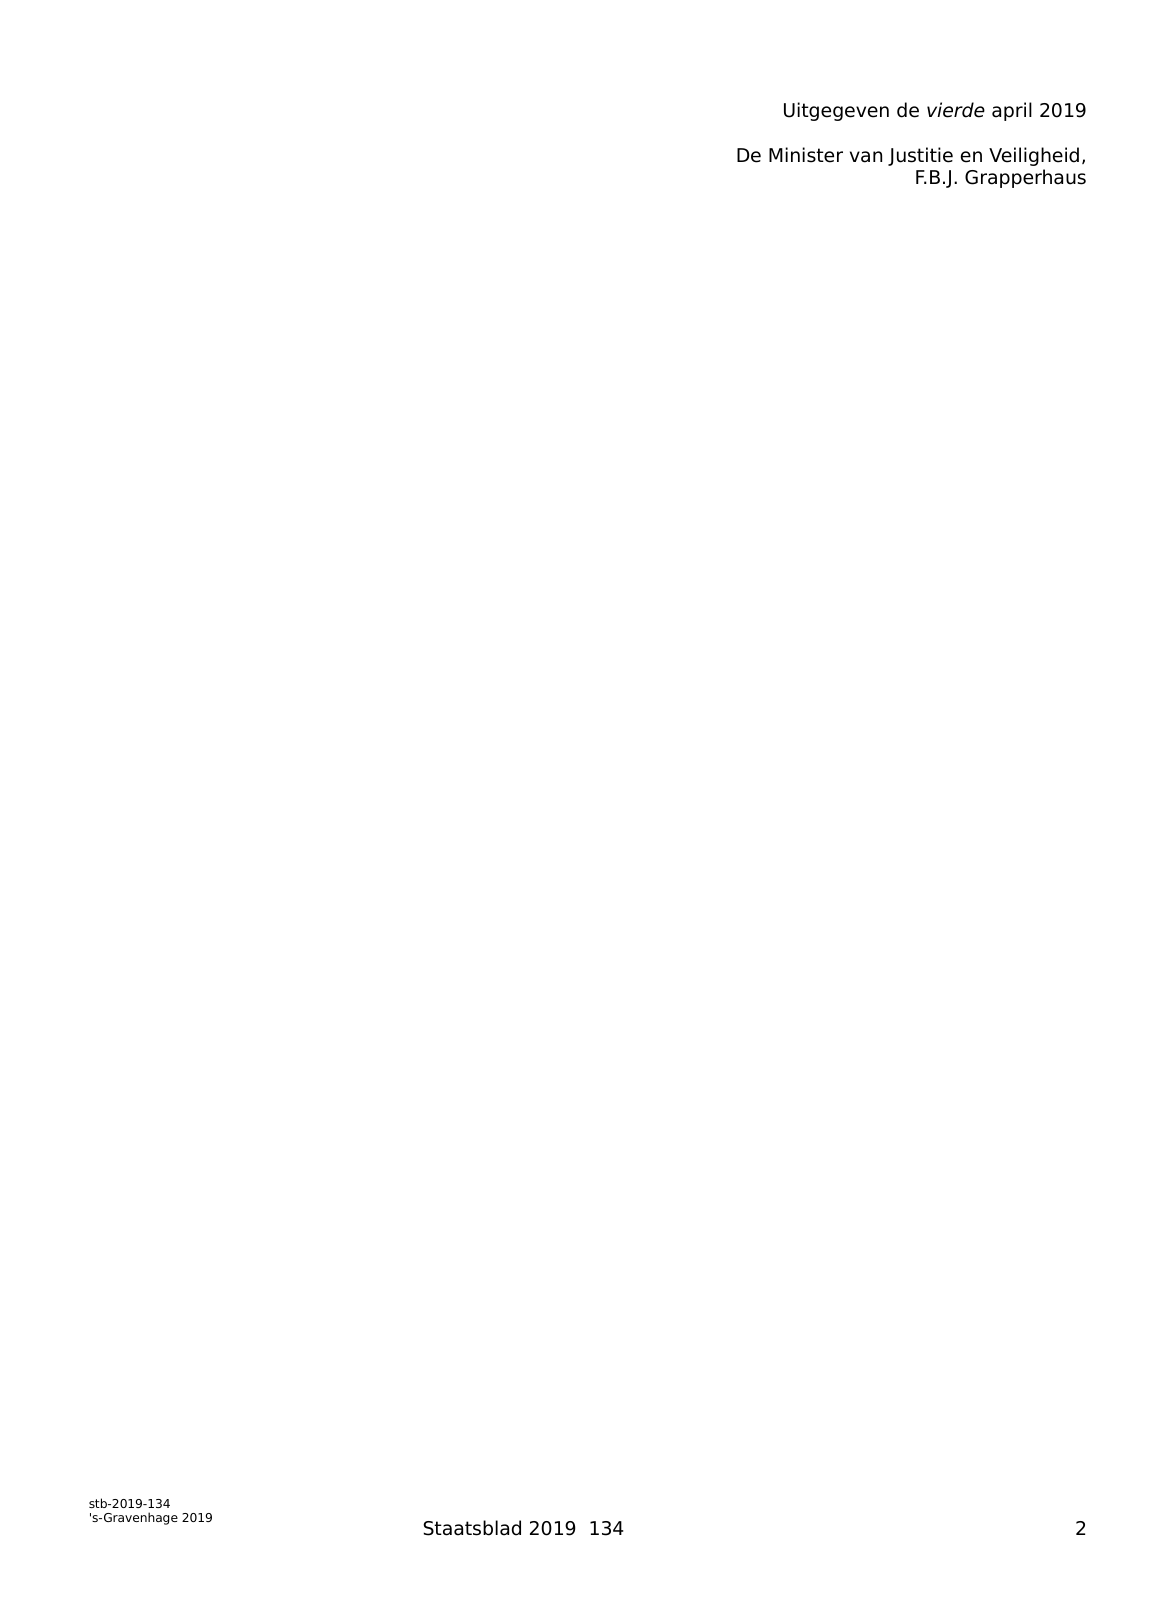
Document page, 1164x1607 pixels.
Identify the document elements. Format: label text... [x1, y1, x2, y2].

text 's-Gravenhage 2019 [88, 1511, 323, 1525]
text De Minister van Justitie en Veiligheid, F.B.J. Grapperhaus [422, 144, 1087, 188]
text stb-2019-134 [88, 1497, 323, 1511]
text Uitgegeven de vierde april 2019 [422, 100, 1087, 122]
